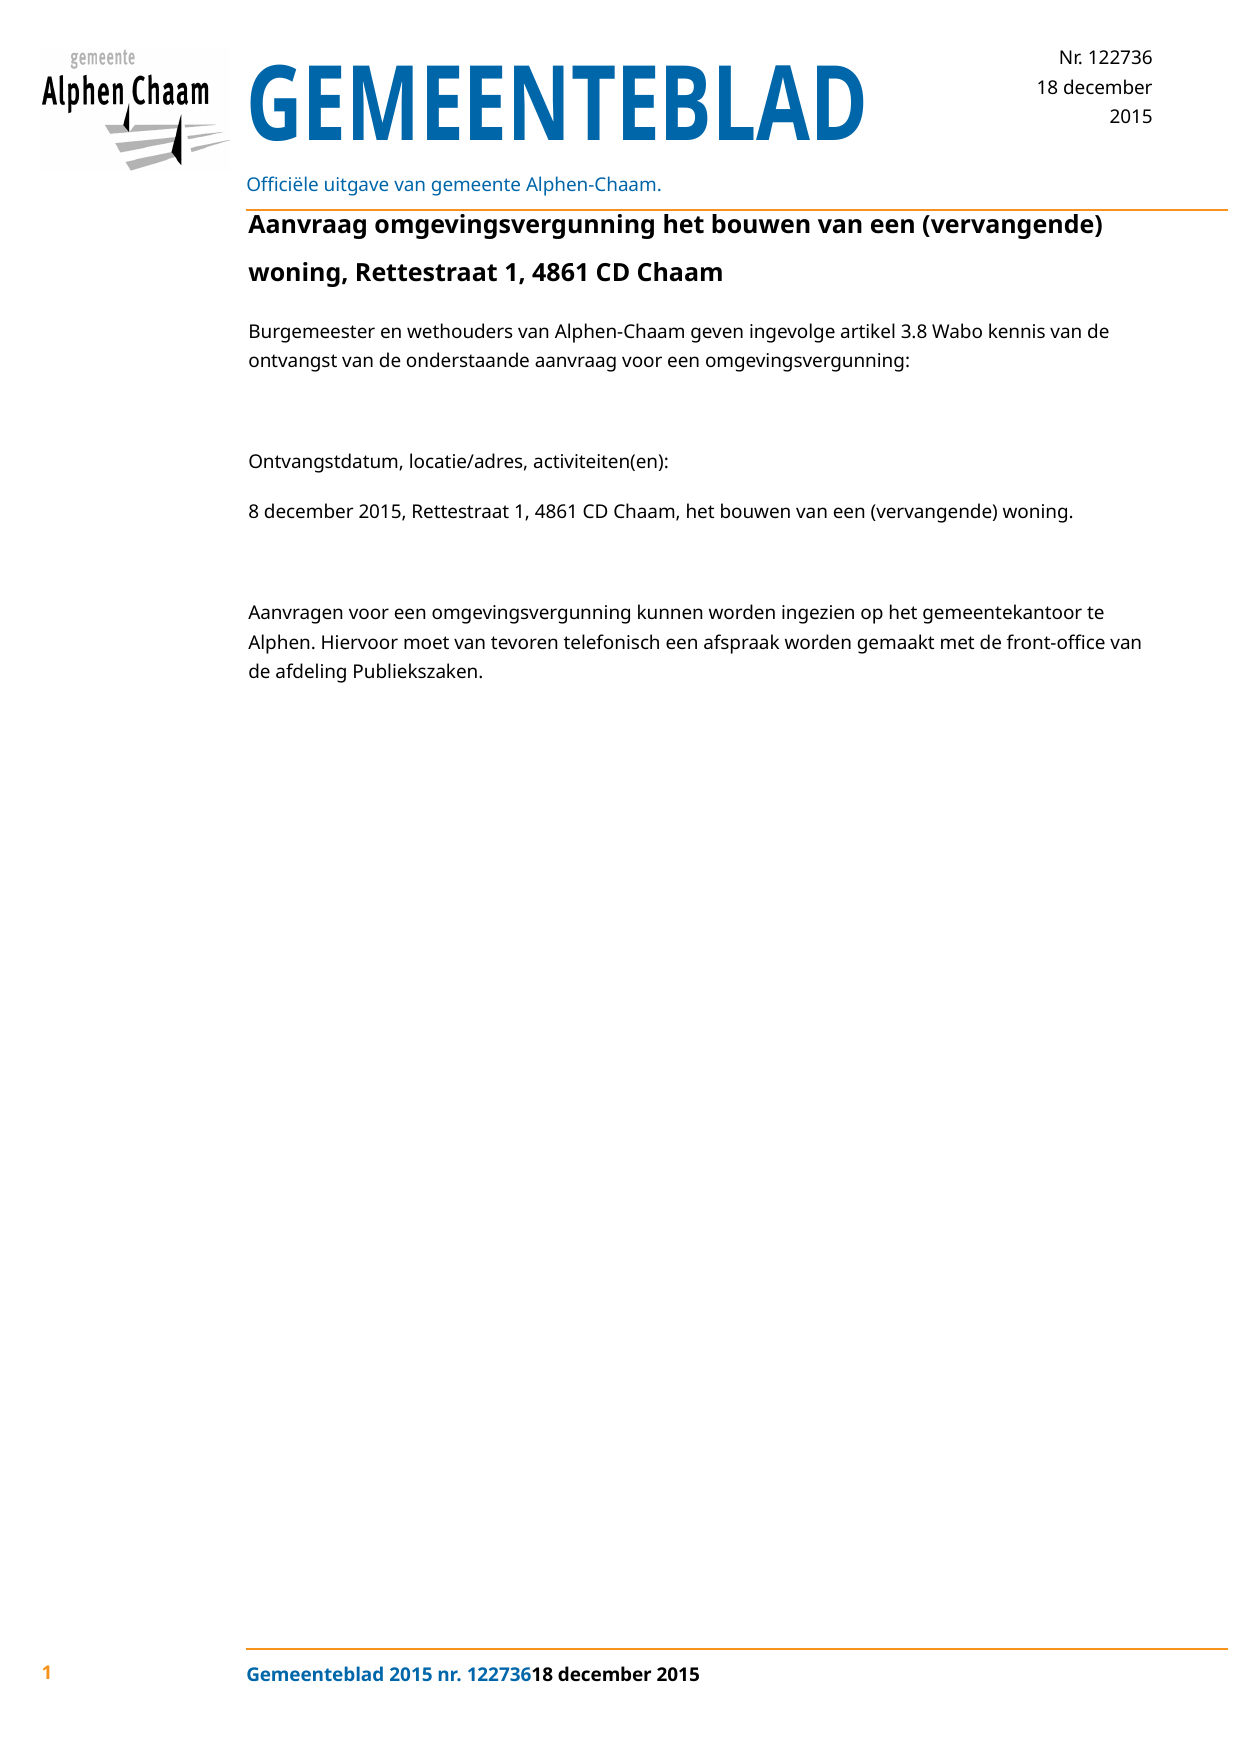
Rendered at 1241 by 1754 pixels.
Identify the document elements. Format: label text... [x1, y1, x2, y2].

picture [41, 47, 231, 172]
text 8 december 2015, Rettestraat 1, 4861 CD Chaam, het bouwen van een (vervangende) woning. [248, 499, 1152, 524]
text Aanvraag omgevingsvergunning het bouwen van een (vervangende) woning, Rettestraat 1, 4861 CD Chaam [248, 211, 1152, 288]
text Aanvragen voor een omgevingsvergunning kunnen worden ingezien op het gemeentekantoor te Alphen. Hiervoor moet van tevoren telefonisch een afspraak worden gemaakt met de front-office van de afdeling Publiekszaken. [248, 599, 1152, 684]
text Ontvangstdatum, locatie/adres, activiteiten(en): [248, 448, 1152, 474]
text Burgemeester en wethouders van Alphen-Chaam geven ingevolge artikel 3.8 Wabo kennis van de ontvangst van de onderstaande aanvraag voor een omgevingsvergunning: [248, 318, 1152, 373]
